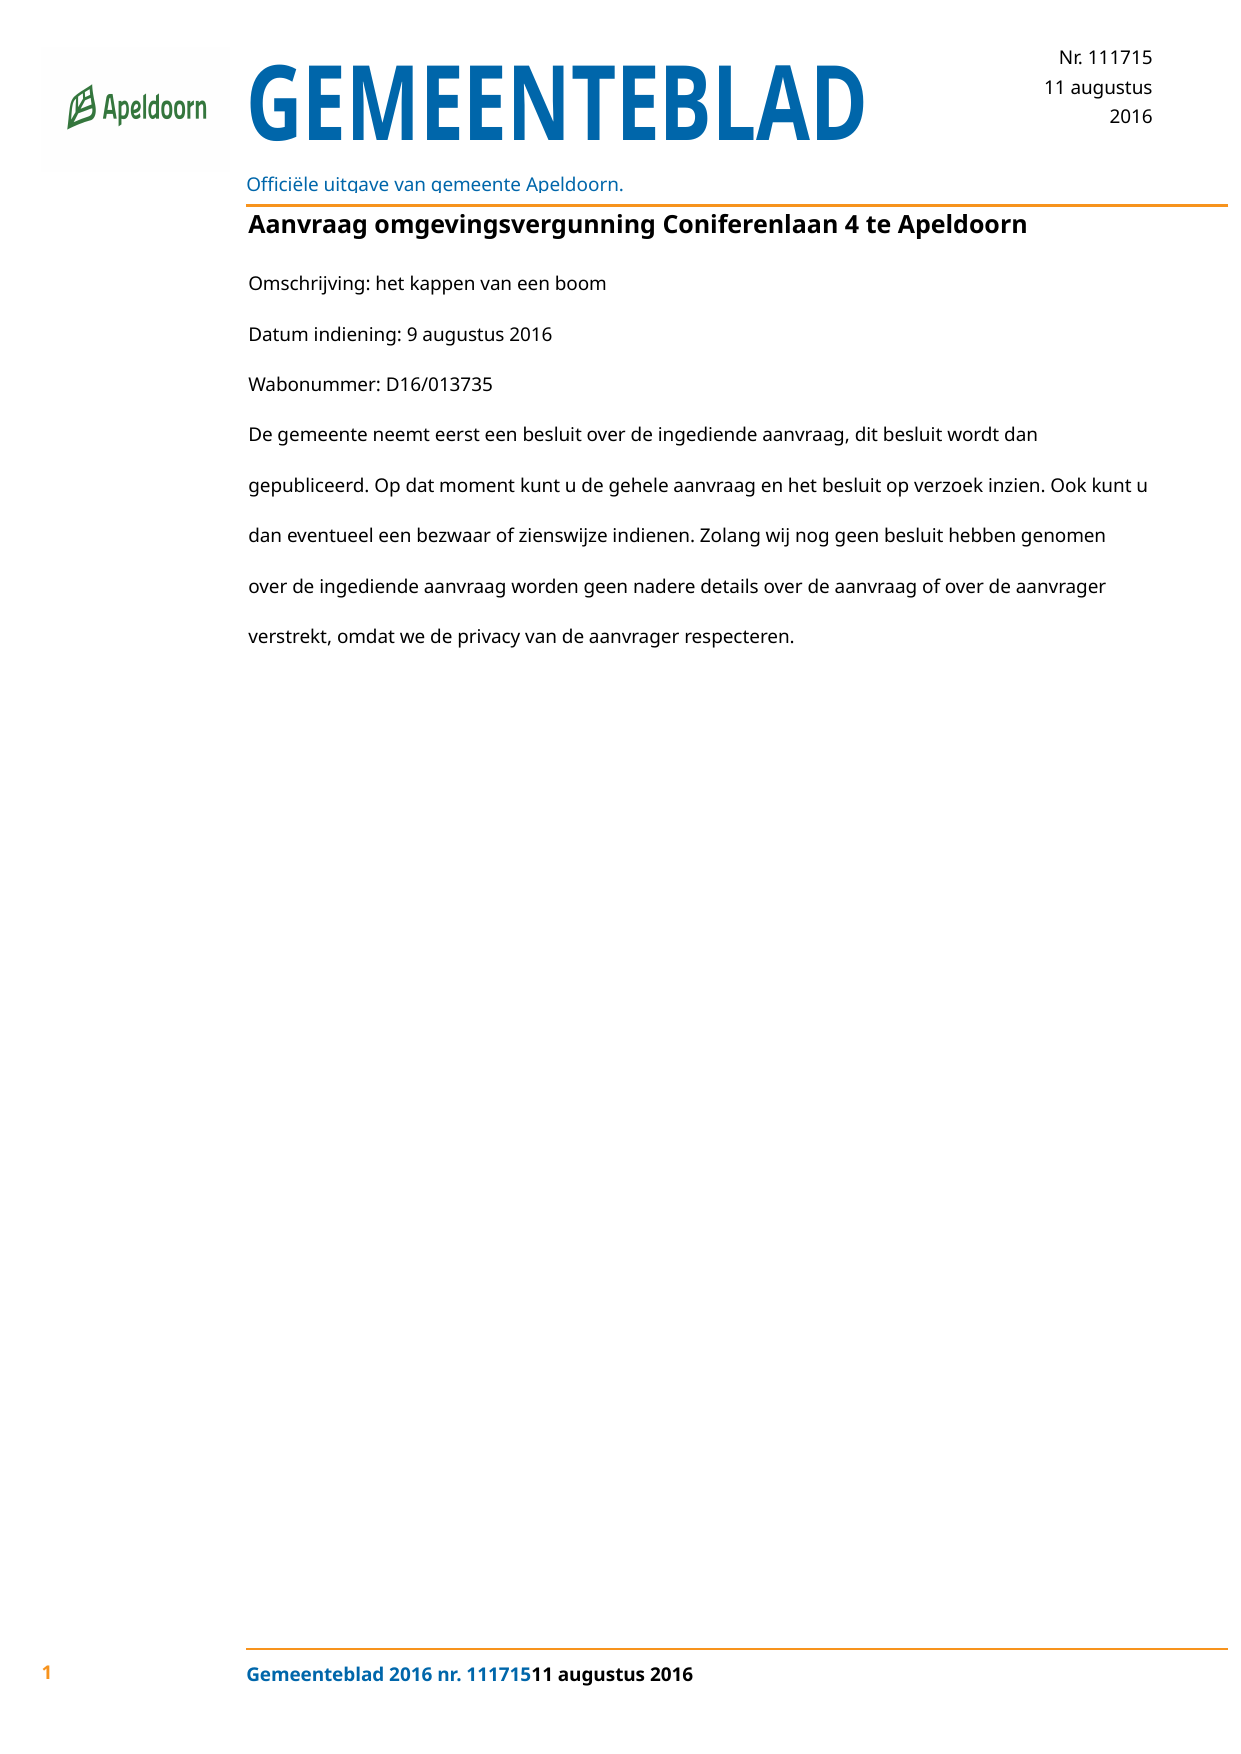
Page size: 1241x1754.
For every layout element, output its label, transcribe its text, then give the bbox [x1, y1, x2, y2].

text dan eventueel een bezwaar of zienswijze indienen. Zolang wij nog geen besluit hebben genomen [248, 522, 1152, 548]
text Aanvraag omgevingsvergunning Coniferenlaan 4 te Apeldoorn [248, 207, 1152, 241]
text Omschrijving: het kappen van een boom [248, 270, 1152, 296]
text De gemeente neemt eerst een besluit over de ingediende aanvraag, dit besluit wordt dan [248, 422, 1152, 447]
picture [41, 47, 231, 172]
text over de ingediende aanvraag worden geen nadere details over de aanvraag of over de aanvrager [248, 573, 1152, 598]
text verstrekt, omdat we de privacy van de aanvrager respecteren. [248, 623, 1152, 649]
text Wabonummer: D16/013735 [248, 371, 1152, 397]
text Datum indiening: 9 augustus 2016 [248, 321, 1152, 346]
text gepubliceerd. Op dat moment kunt u de gehele aanvraag en het besluit op verzoek inzien. Ook kunt u [248, 472, 1152, 498]
